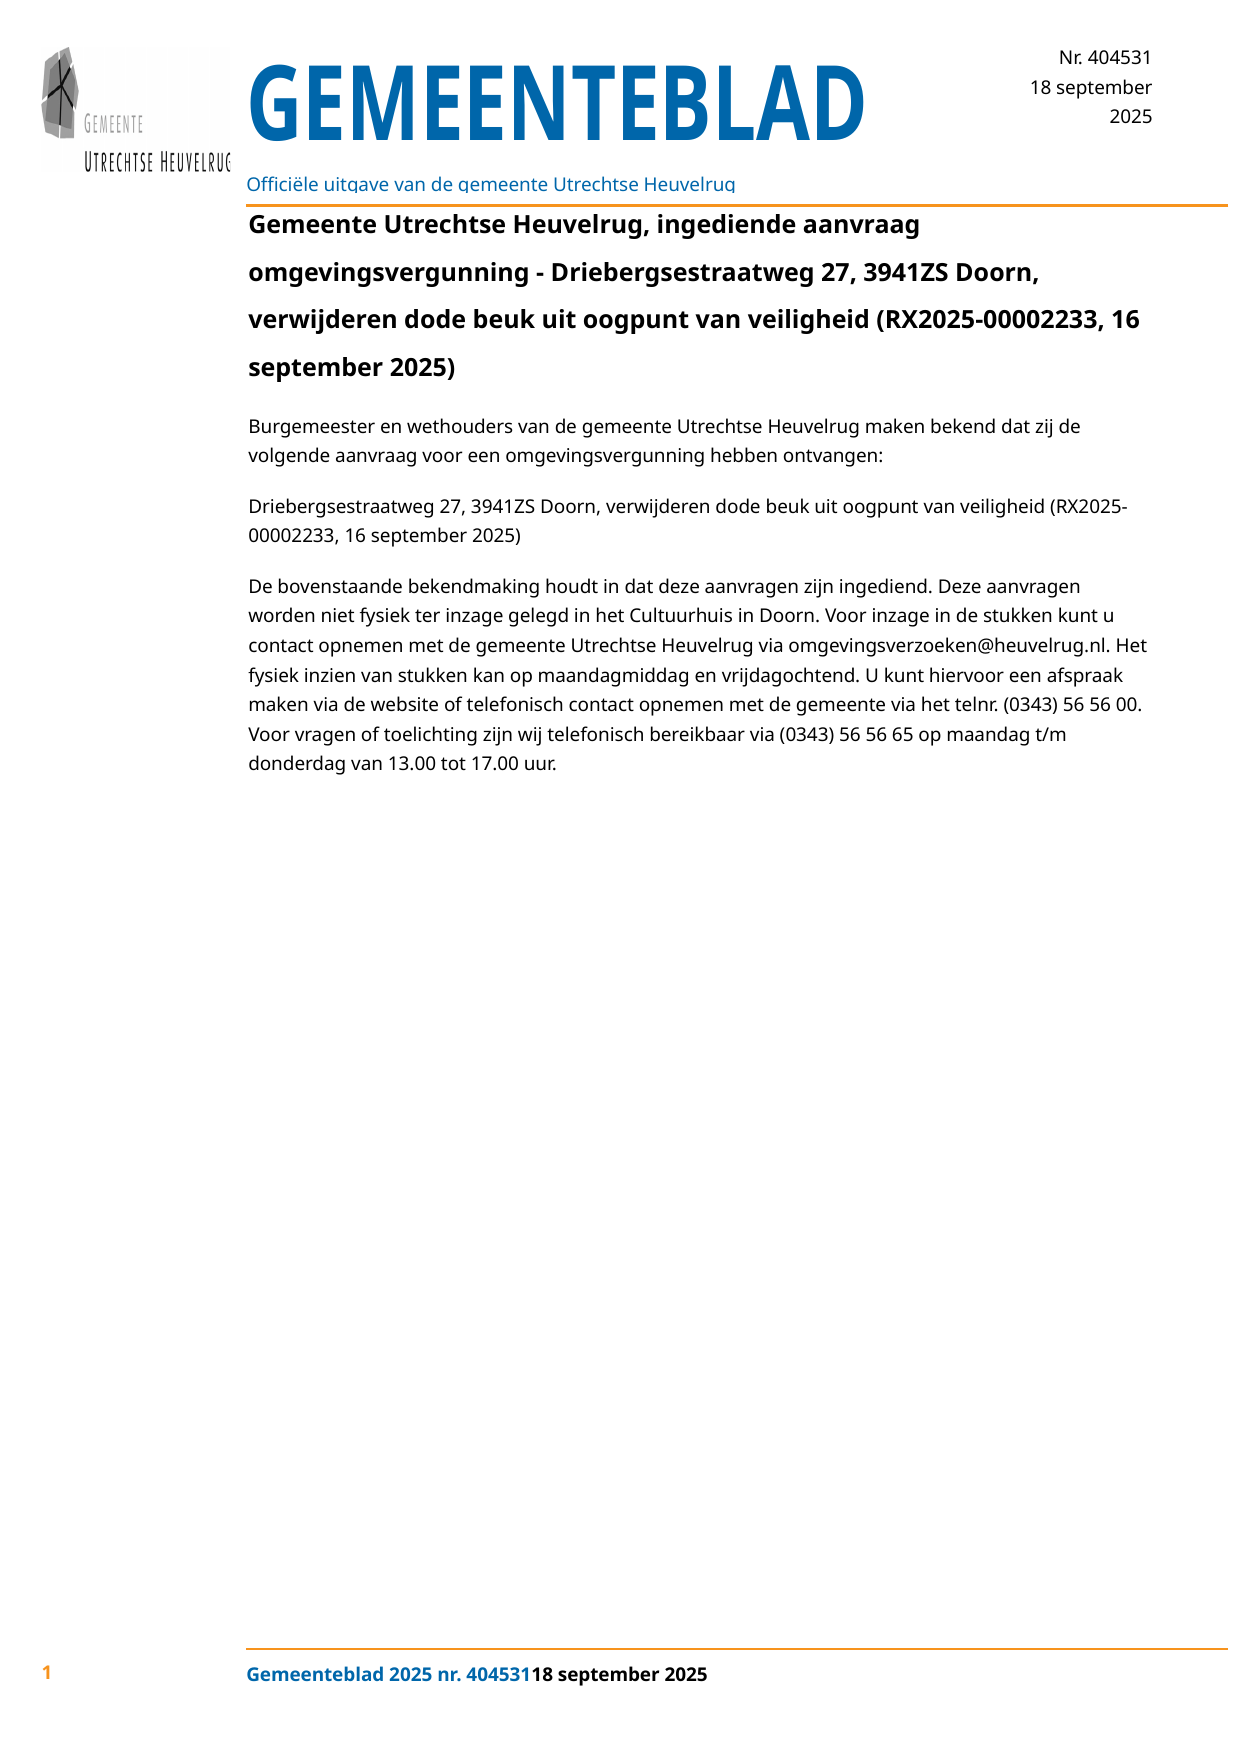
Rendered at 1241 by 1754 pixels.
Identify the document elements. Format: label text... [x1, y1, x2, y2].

picture [41, 47, 231, 172]
text De bovenstaande bekendmaking houdt in dat deze aanvragen zijn ingediend. Deze aanvragen worden niet fysiek ter inzage gelegd in het Cultuurhuis in Doorn. Voor inzage in de stukken kunt u contact opnemen met de gemeente Utrechtse Heuvelrug via omgevingsverzoeken@heuvelrug.nl. Het fysiek inzien van stukken kan op maandagmiddag en vrijdagochtend. U kunt hiervoor een afspraak maken via de website of telefonisch contact opnemen met de gemeente via het telnr. (0343) 56 56 00. Voor vragen of toelichting zijn wij telefonisch bereikbaar via (0343) 56 56 65 op maandag t/m donderdag van 13.00 tot 17.00 uur. [248, 573, 1152, 776]
text Burgemeester en wethouders van de gemeente Utrechtse Heuvelrug maken bekend dat zij de volgende aanvraag voor een omgevingsvergunning hebben ontvangen: [248, 413, 1152, 468]
text Gemeente Utrechtse Heuvelrug, ingediende aanvraag omgevingsvergunning - Driebergsestraatweg 27, 3941ZS Doorn, verwijderen dode beuk uit oogpunt van veiligheid (RX2025-00002233, 16 september 2025) [248, 207, 1152, 384]
text Driebergsestraatweg 27, 3941ZS Doorn, verwijderen dode beuk uit oogpunt van veiligheid (RX2025-00002233, 16 september 2025) [248, 493, 1152, 548]
